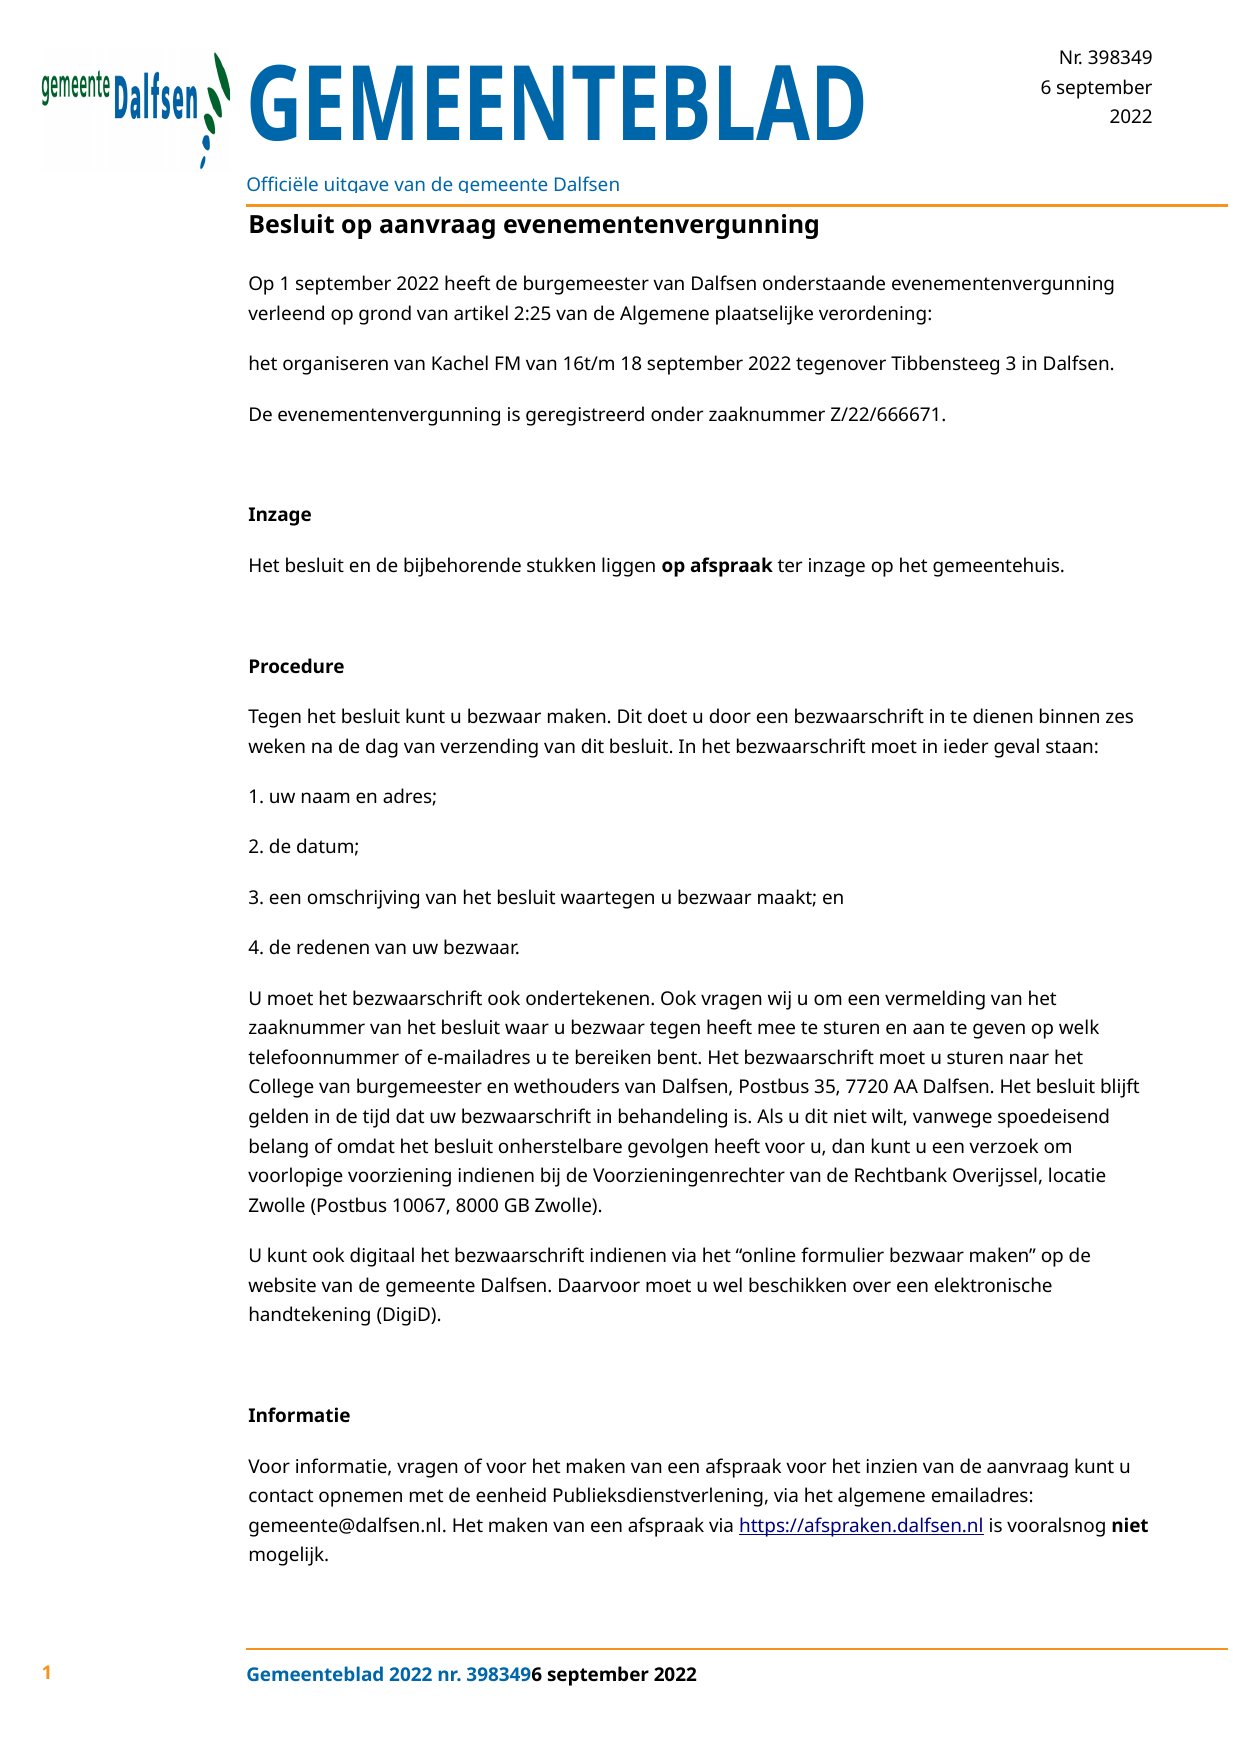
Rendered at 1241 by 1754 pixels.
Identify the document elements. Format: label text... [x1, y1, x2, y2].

text De evenementenvergunning is geregistreerd onder zaaknummer Z/22/666671. [248, 401, 1152, 426]
text 4. de redenen van uw bezwaar. [248, 934, 1152, 960]
text 3. een omschrijving van het besluit waartegen u bezwaar maakt; en [248, 884, 1152, 910]
text U kunt ook digitaal het bezwaarschrift indienen via het “online formulier bezwaar maken” op de website van de gemeente Dalfsen. Daarvoor moet u wel beschikken over een elektronische handtekening (DigiD). [248, 1242, 1152, 1327]
text Procedure [248, 653, 1152, 678]
text Op 1 september 2022 heeft de burgemeester van Dalfsen onderstaande evenementenvergunning verleend op grond van artikel 2:25 van de Algemene plaatselijke verordening: [248, 270, 1152, 326]
text 1. uw naam en adres; [248, 783, 1152, 809]
picture [41, 47, 231, 172]
text het organiseren van Kachel FM van 16t/m 18 september 2022 tegenover Tibbensteeg 3 in Dalfsen. [248, 350, 1152, 376]
text Informatie [248, 1402, 1152, 1428]
text Voor informatie, vragen of voor het maken van een afspraak voor het inzien van de aanvraag kunt u contact opnemen met de eenheid Publieksdienstverlening, via het algemene emailadres: gemeente@dalfsen.nl. Het maken van een afspraak via https://afspraken.dalfsen.nl is vooralsnog niet mogelijk. [248, 1453, 1152, 1567]
text Inzage [248, 502, 1152, 527]
text U moet het bezwaarschrift ook ondertekenen. Ook vragen wij u om een vermelding van het zaaknummer van het besluit waar u bezwaar tegen heeft mee te sturen en aan te geven op welk telefoonnummer of e-mailadres u te bereiken bent. Het bezwaarschrift moet u sturen naar het College van burgemeester en wethouders van Dalfsen, Postbus 35, 7720 AA Dalfsen. Het besluit blijft gelden in de tijd dat uw bezwaarschrift in behandeling is. Als u dit niet wilt, vanwege spoedeisend belang of omdat het besluit onherstelbare gevolgen heeft voor u, dan kunt u een verzoek om voorlopige voorziening indienen bij de Voorzieningenrechter van de Rechtbank Overijssel, locatie Zwolle (Postbus 10067, 8000 GB Zwolle). [248, 985, 1152, 1218]
text Tegen het besluit kunt u bezwaar maken. Dit doet u door een bezwaarschrift in te dienen binnen zes weken na de dag van verzending van dit besluit. In het bezwaarschrift moet in ieder geval staan: [248, 703, 1152, 758]
text Besluit op aanvraag evenementenvergunning [248, 207, 1152, 241]
text Het besluit en de bijbehorende stukken liggen op afspraak ter inzage op het gemeentehuis. [248, 552, 1152, 578]
text 2. de datum; [248, 834, 1152, 859]
